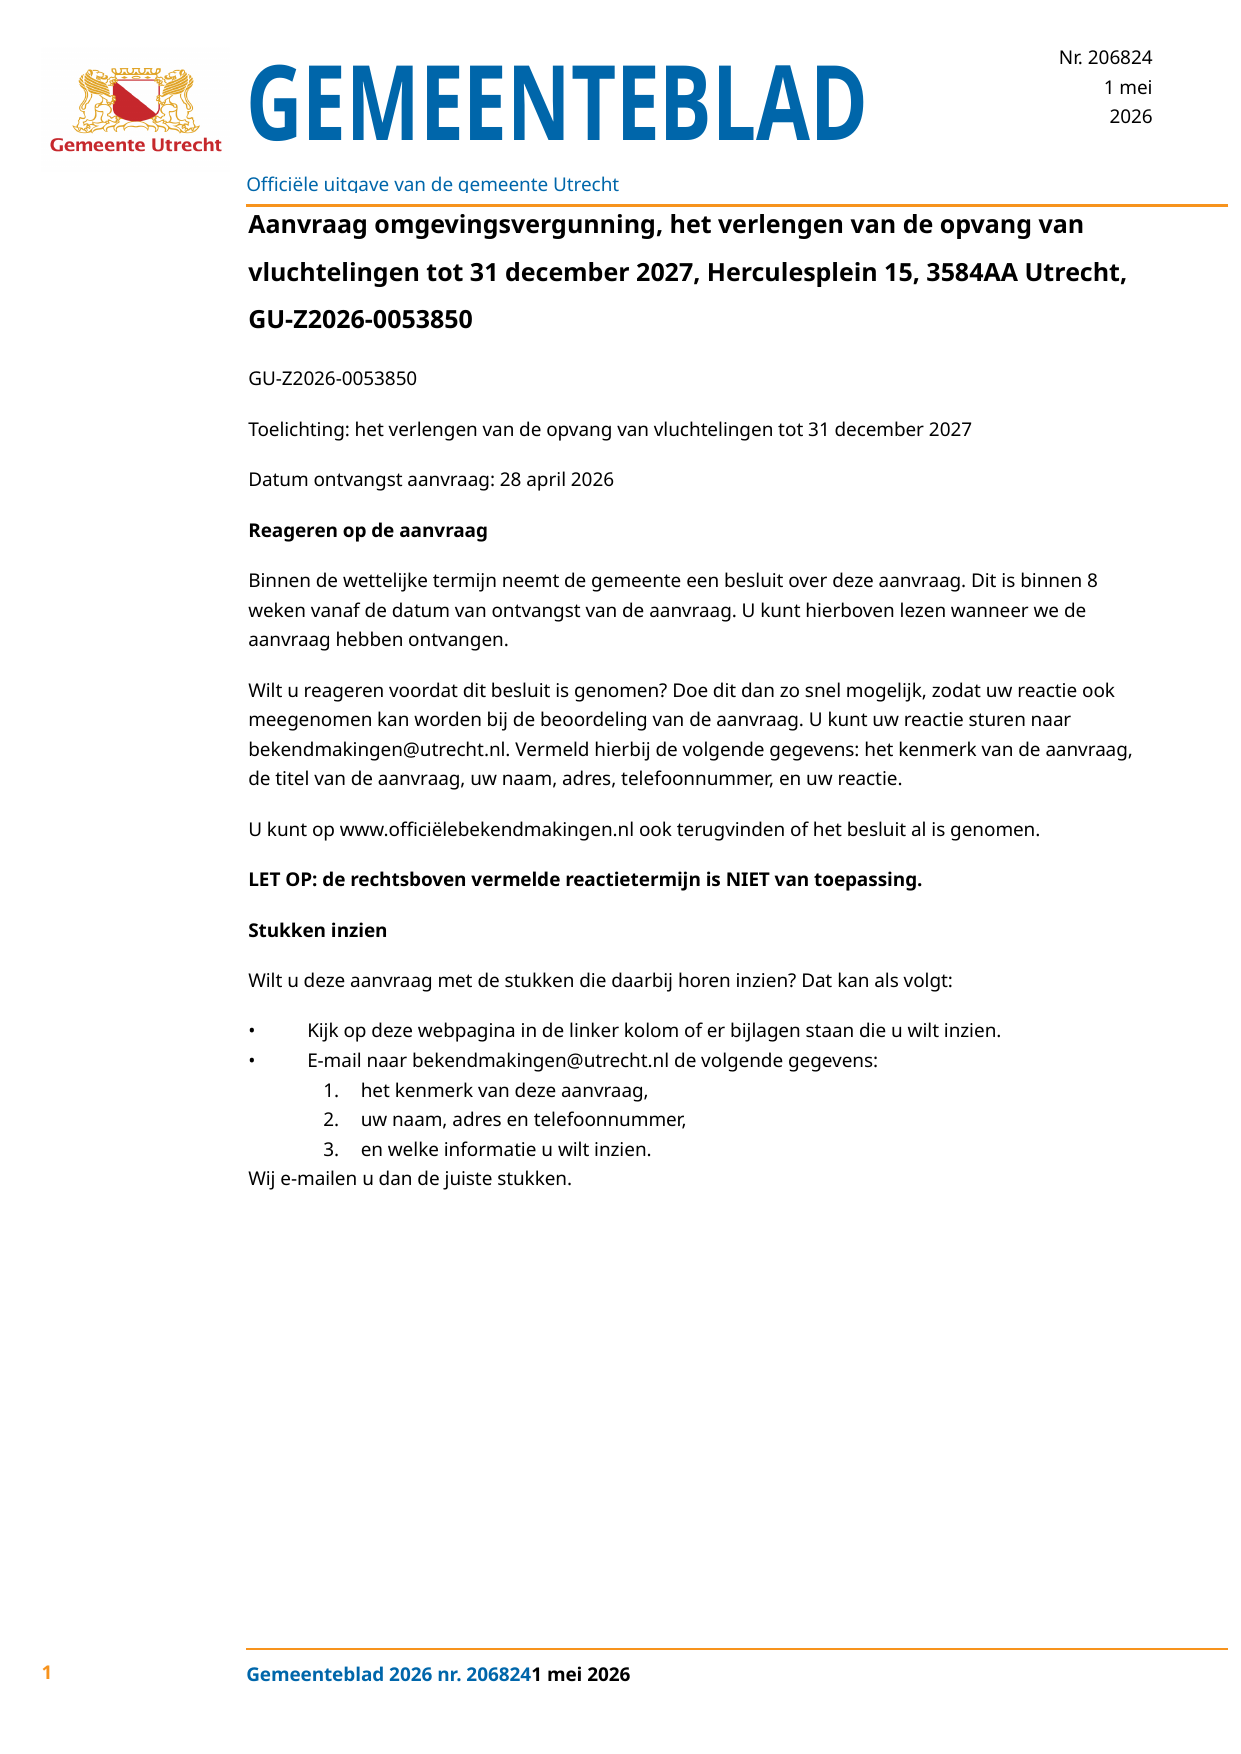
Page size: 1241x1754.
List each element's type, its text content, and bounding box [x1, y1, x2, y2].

picture [41, 47, 231, 172]
text Toelichting: het verlengen van de opvang van vluchtelingen tot 31 december 2027 [248, 416, 1152, 442]
text Aanvraag omgevingsvergunning, het verlengen van de opvang van vluchtelingen tot 31 december 2027, Herculesplein 15, 3584AA Utrecht, GU-Z2026-0053850 [248, 207, 1152, 336]
text U kunt op www.officiëlebekendmakingen.nl ook terugvinden of het besluit al is genomen. [248, 816, 1152, 842]
list E-mail naar bekendmakingen@utrecht.nl de volgende gegevens: [248, 1047, 1152, 1073]
list uw naam, adres en telefoonnummer, [323, 1106, 1152, 1132]
text GU-Z2026-0053850 [248, 366, 1152, 391]
text Wij e-mailen u dan de juiste stukken. [248, 1166, 1152, 1191]
text Wilt u reageren voordat dit besluit is genomen? Doe dit dan zo snel mogelijk, zodat uw reactie ook meegenomen kan worden bij de beoordeling van de aanvraag. U kunt uw reactie sturen naar bekendmakingen@utrecht.nl. Vermeld hierbij de volgende gegevens: het kenmerk van de aanvraag, de titel van de aanvraag, uw naam, adres, telefoonnummer, en uw reactie. [248, 677, 1152, 791]
text Stukken inzien [248, 917, 1152, 942]
text Reageren op de aanvraag [248, 517, 1152, 542]
text Binnen de wettelijke termijn neemt de gemeente een besluit over deze aanvraag. Dit is binnen 8 weken vanaf de datum van ontvangst van de aanvraag. U kunt hierboven lezen wanneer we de aanvraag hebben ontvangen. [248, 567, 1152, 652]
text Datum ontvangst aanvraag: 28 april 2026 [248, 466, 1152, 492]
list het kenmerk van deze aanvraag, [323, 1077, 1152, 1102]
list Kijk op deze webpagina in de linker kolom of er bijlagen staan die u wilt inzien. [248, 1018, 1152, 1043]
list en welke informatie u wilt inzien. [323, 1136, 1152, 1162]
text LET OP: de rechtsboven vermelde reactietermijn is NIET van toepassing. [248, 866, 1152, 892]
text Wilt u deze aanvraag met de stukken die daarbij horen inzien? Dat kan als volgt: [248, 967, 1152, 993]
